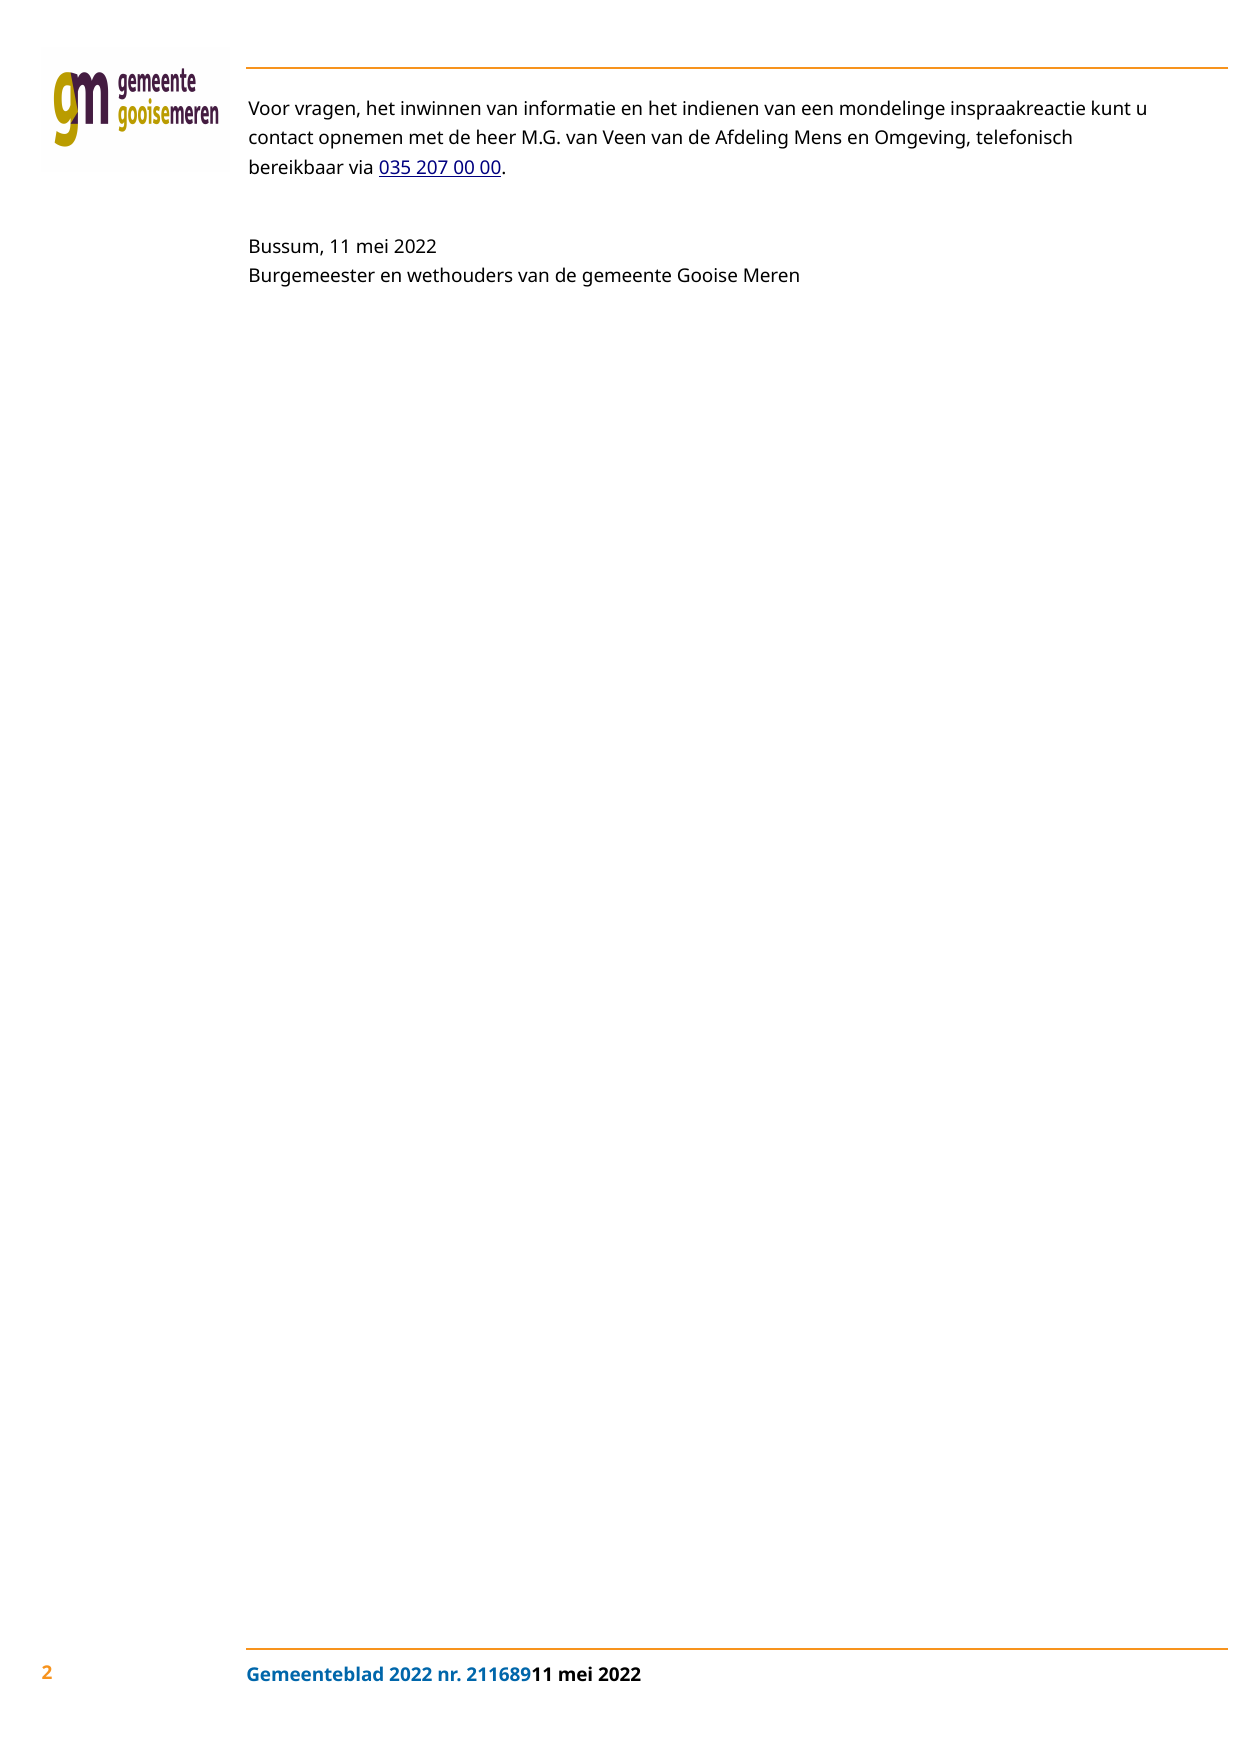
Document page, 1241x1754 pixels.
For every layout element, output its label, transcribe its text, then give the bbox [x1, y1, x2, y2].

text Burgemeester en wethouders van de gemeente Gooise Meren [248, 262, 1152, 288]
text Bussum, 11 mei 2022 [248, 233, 1152, 258]
picture [41, 47, 231, 172]
text Voor vragen, het inwinnen van informatie en het indienen van een mondelinge inspraakreactie kunt u contact opnemen met de heer M.G. van Veen van de Afdeling Mens en Omgeving, telefonisch bereikbaar via 035 207 00 00. [248, 95, 1152, 180]
